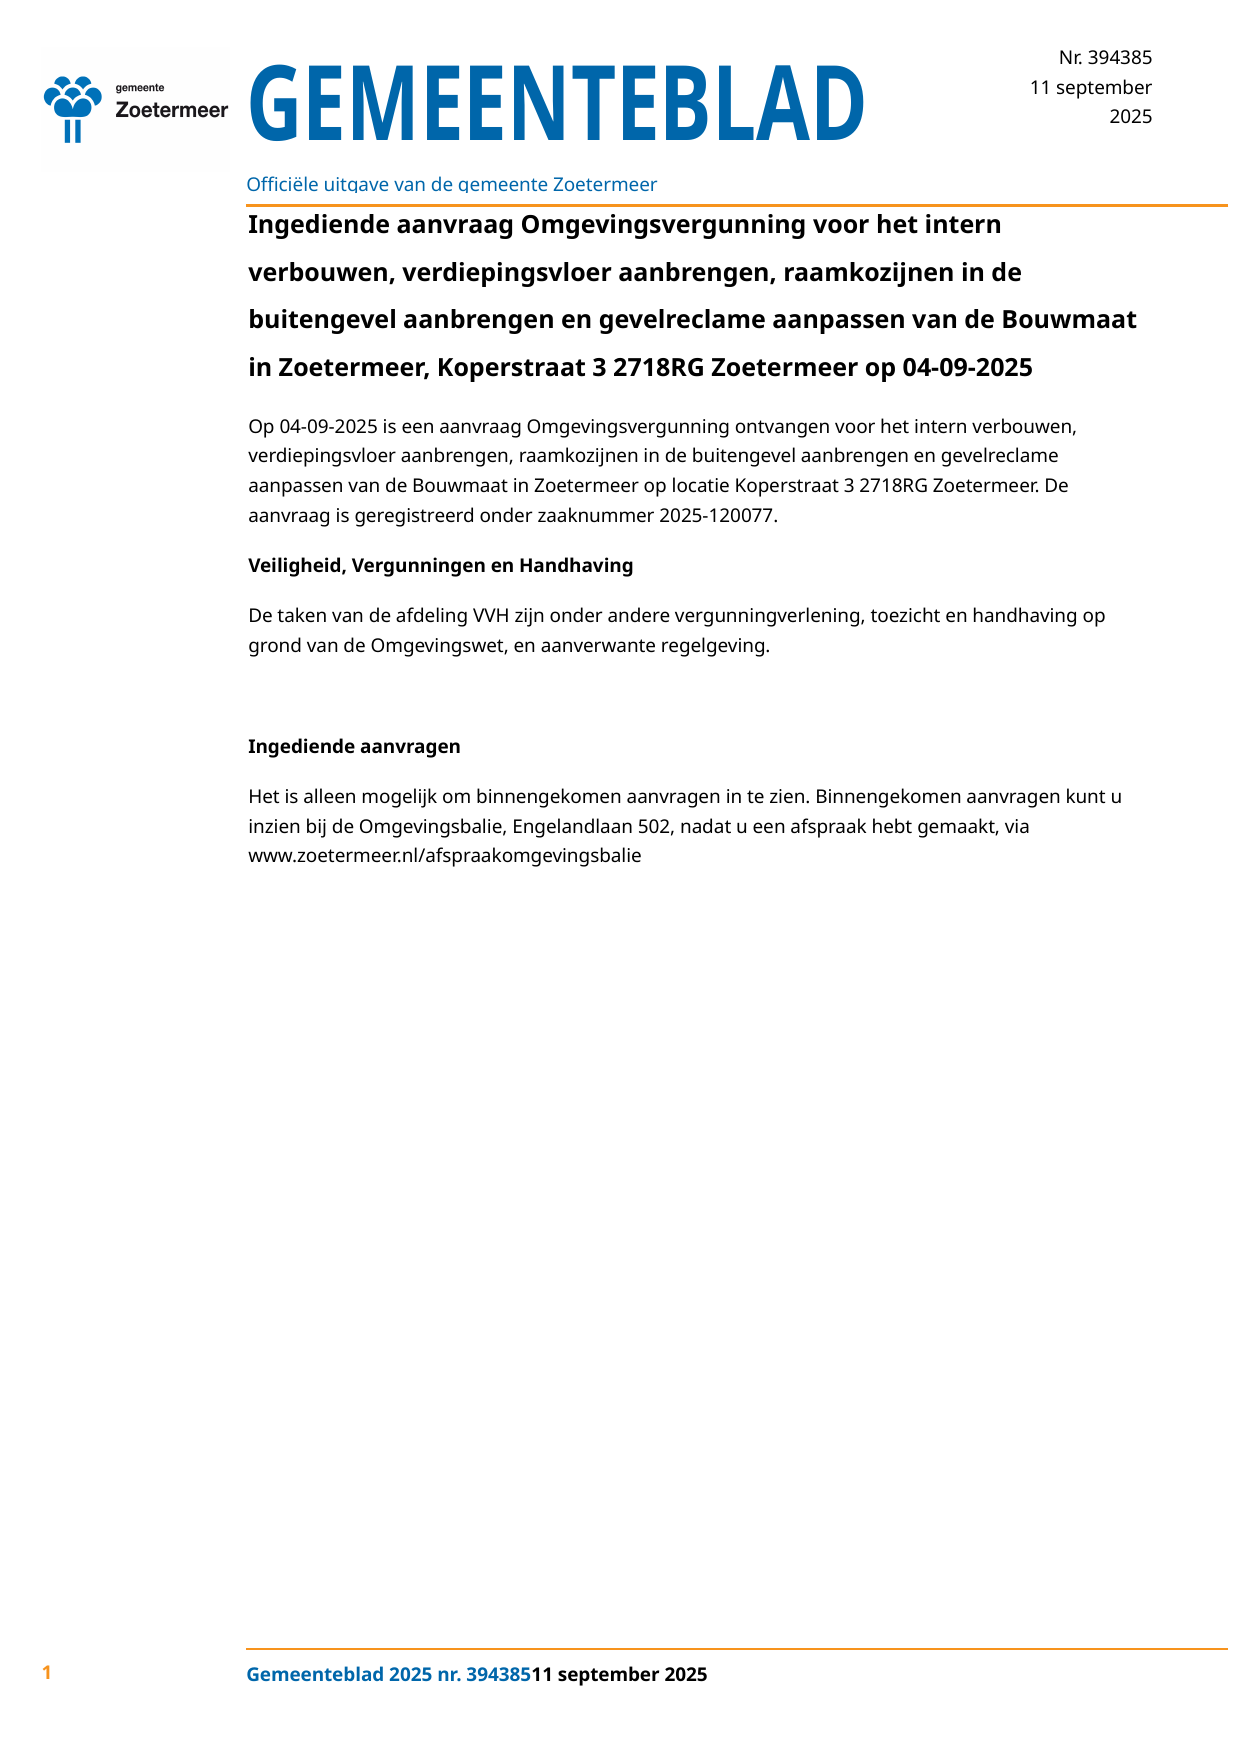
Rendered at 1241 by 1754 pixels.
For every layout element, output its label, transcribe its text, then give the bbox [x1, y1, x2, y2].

text De taken van de afdeling VVH zijn onder andere vergunningverlening, toezicht en handhaving op grond van de Omgevingswet, en aanverwante regelgeving. [248, 603, 1152, 658]
text Ingediende aanvraag Omgevingsvergunning voor het intern verbouwen, verdiepingsvloer aanbrengen, raamkozijnen in de buitengevel aanbrengen en gevelreclame aanpassen van de Bouwmaat in Zoetermeer, Koperstraat 3 2718RG Zoetermeer op 04-09-2025 [248, 207, 1152, 384]
text Ingediende aanvragen [248, 733, 1152, 759]
text Veiligheid, Vergunningen en Handhaving [248, 552, 1152, 578]
picture [41, 47, 231, 172]
text Het is alleen mogelijk om binnengekomen aanvragen in te zien. Binnengekomen aanvragen kunt u inzien bij de Omgevingsbalie, Engelandlaan 502, nadat u een afspraak hebt gemaakt, via www.zoetermeer.nl/afspraakomgevingsbalie [248, 783, 1152, 868]
text Op 04-09-2025 is een aanvraag Omgevingsvergunning ontvangen voor het intern verbouwen, verdiepingsvloer aanbrengen, raamkozijnen in de buitengevel aanbrengen en gevelreclame aanpassen van de Bouwmaat in Zoetermeer op locatie Koperstraat 3 2718RG Zoetermeer. De aanvraag is geregistreerd onder zaaknummer 2025-120077. [248, 413, 1152, 528]
